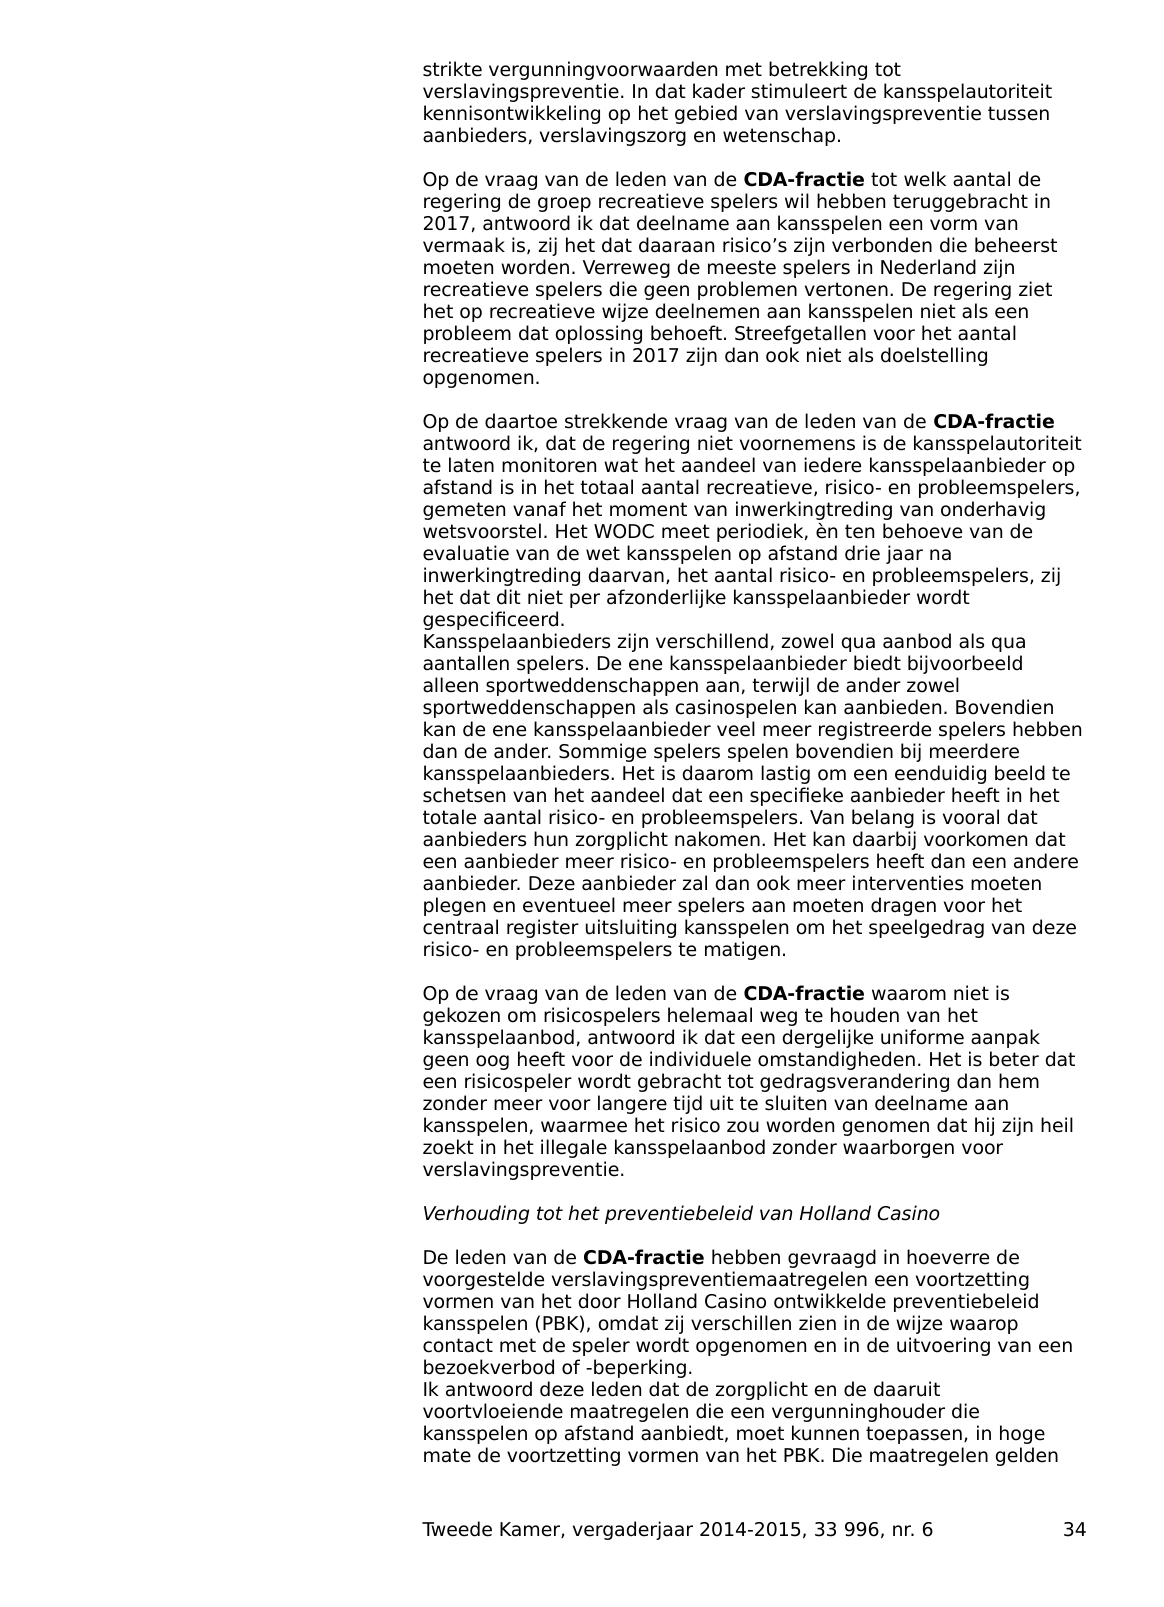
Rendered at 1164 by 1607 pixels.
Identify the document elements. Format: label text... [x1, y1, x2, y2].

text Kansspelaanbieders zijn verschillend, zowel qua aanbod als qua aantallen spelers. De ene kansspelaanbieder biedt bijvoorbeeld alleen sportweddenschappen aan, terwijl de ander zowel sportweddenschappen als casinospelen kan aanbieden. Bovendien kan de ene kansspelaanbieder veel meer registreerde spelers hebben dan de ander. Sommige spelers spelen bovendien bij meerdere kansspelaanbieders. Het is daarom lastig om een eenduidig beeld te schetsen van het aandeel dat een specifieke aanbieder heeft in het totale aantal risico- en probleemspelers. Van belang is vooral dat aanbieders hun zorgplicht nakomen. Het kan daarbij voorkomen dat een aanbieder meer risico- en probleemspelers heeft dan een andere aanbieder. Deze aanbieder zal dan ook meer interventies moeten plegen en eventueel meer spelers aan moeten dragen voor het centraal register uitsluiting kansspelen om het speelgedrag van deze risico- en probleemspelers te matigen. [422, 631, 1087, 961]
text De leden van de CDA-fractie hebben gevraagd in hoeverre de voorgestelde verslavingspreventiemaatregelen een voortzetting vormen van het door Holland Casino ontwikkelde preventiebeleid kansspelen (PBK), omdat zij verschillen zien in de wijze waarop contact met de speler wordt opgenomen en in de uitvoering van een bezoekverbod of -beperking. [422, 1247, 1087, 1379]
text Op de vraag van de leden van de CDA-fractie tot welk aantal de regering de groep recreatieve spelers wil hebben teruggebracht in 2017, antwoord ik dat deelname aan kansspelen een vorm van vermaak is, zij het dat daaraan risico’s zijn verbonden die beheerst moeten worden. Verreweg de meeste spelers in Nederland zijn recreatieve spelers die geen problemen vertonen. De regering ziet het op recreatieve wijze deelnemen aan kansspelen niet als een probleem dat oplossing behoeft. Streefgetallen voor het aantal recreatieve spelers in 2017 zijn dan ook niet als doelstelling opgenomen. [422, 169, 1087, 389]
text strikte vergunningvoorwaarden met betrekking tot verslavingspreventie. In dat kader stimuleert de kansspelautoriteit kennisontwikkeling op het gebied van verslavingspreventie tussen aanbieders, verslavingszorg en wetenschap. [422, 59, 1087, 147]
subtitle Verhouding tot het preventiebeleid van Holland Casino [422, 1203, 1087, 1225]
text Ik antwoord deze leden dat de zorgplicht en de daaruit voortvloeiende maatregelen die een vergunninghouder die kansspelen op afstand aanbiedt, moet kunnen toepassen, in hoge mate de voortzetting vormen van het PBK. Die maatregelen gelden [422, 1379, 1087, 1467]
text Op de vraag van de leden van de CDA-fractie waarom niet is gekozen om risicospelers helemaal weg te houden van het kansspelaanbod, antwoord ik dat een dergelijke uniforme aanpak geen oog heeft voor de individuele omstandigheden. Het is beter dat een risicospeler wordt gebracht tot gedragsverandering dan hem zonder meer voor langere tijd uit te sluiten van deelname aan kansspelen, waarmee het risico zou worden genomen dat hij zijn heil zoekt in het illegale kansspelaanbod zonder waarborgen voor verslavingspreventie. [422, 983, 1087, 1181]
text Op de daartoe strekkende vraag van de leden van de CDA-fractie antwoord ik, dat de regering niet voornemens is de kansspelautoriteit te laten monitoren wat het aandeel van iedere kansspelaanbieder op afstand is in het totaal aantal recreatieve, risico- en probleemspelers, gemeten vanaf het moment van inwerkingtreding van onderhavig wetsvoorstel. Het WODC meet periodiek, èn ten behoeve van de evaluatie van de wet kansspelen op afstand drie jaar na inwerkingtreding daarvan, het aantal risico- en probleemspelers, zij het dat dit niet per afzonderlijke kansspelaanbieder wordt gespecificeerd. [422, 411, 1087, 631]
